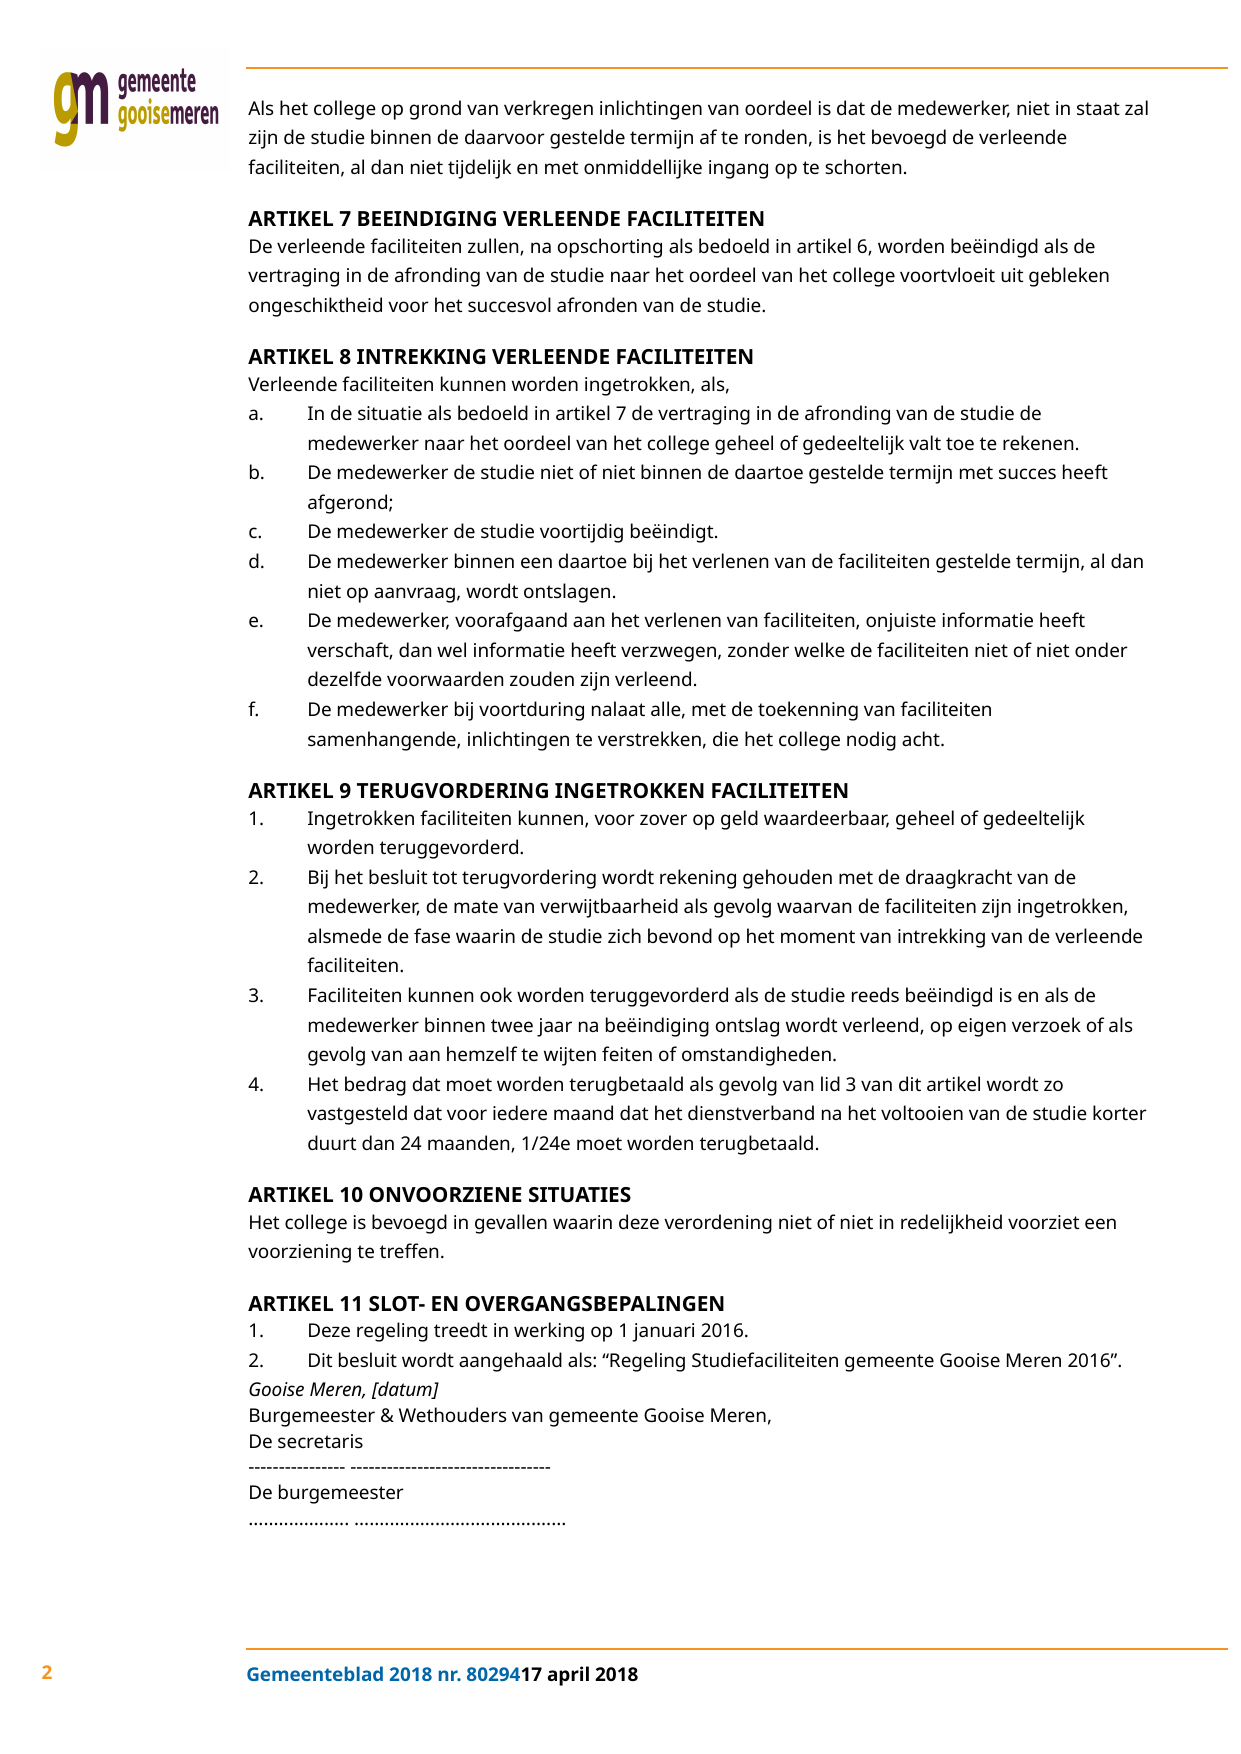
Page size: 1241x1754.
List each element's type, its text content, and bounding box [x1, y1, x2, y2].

text De secretaris [248, 1428, 1152, 1454]
list Deze regeling treedt in werking op 1 januari 2016. [248, 1317, 1152, 1343]
list In de situatie als bedoeld in artikel 7 de vertraging in de afronding van de studie de medewerker naar het oordeel van het college geheel of gedeeltelijk valt toe te rekenen. [248, 400, 1152, 456]
text Het college is bevoegd in gevallen waarin deze verordening niet of niet in redelijkheid voorziet een voorziening te treffen. [248, 1209, 1152, 1264]
list De medewerker bij voortduring nalaat alle, met de toekenning van faciliteiten samenhangende, inlichtingen te verstrekken, die het college nodig acht. [248, 696, 1152, 752]
list Het bedrag dat moet worden terugbetaald als gevolg van lid 3 van dit artikel wordt zo vastgesteld dat voor iedere maand dat het dienstverband na het voltooien van de studie korter duurt dan 24 maanden, 1/24e moet worden terugbetaald. [248, 1071, 1152, 1156]
text ---------------- --------------------------------- [248, 1454, 1152, 1479]
text De burgemeester [248, 1479, 1152, 1505]
list Faciliteiten kunnen ook worden teruggevorderd als de studie reeds beëindigd is en als de medewerker binnen twee jaar na beëindiging ontslag wordt verleend, op eigen verzoek of als gevolg van aan hemzelf te wijten feiten of omstandigheden. [248, 982, 1152, 1067]
picture [41, 47, 231, 172]
list De medewerker binnen een daartoe bij het verlenen van de faciliteiten gestelde termijn, al dan niet op aanvraag, wordt ontslagen. [248, 548, 1152, 604]
text De verleende faciliteiten zullen, na opschorting als bedoeld in artikel 6, worden beëindigd als de vertraging in de afronding van de studie naar het oordeel van het college voortvloeit uit gebleken ongeschiktheid voor het succesvol afronden van de studie. [248, 233, 1152, 318]
list Ingetrokken faciliteiten kunnen, voor zover op geld waardeerbaar, geheel of gedeeltelijk worden teruggevorderd. [248, 805, 1152, 860]
text ARTIKEL 9 TERUGVORDERING INGETROKKEN FACILITEITEN [248, 776, 1152, 805]
text ARTIKEL 11 SLOT- EN OVERGANGSBEPALINGEN [248, 1289, 1152, 1317]
text ARTIKEL 7 BEEINDIGING VERLEENDE FACILITEITEN [248, 204, 1152, 233]
text Als het college op grond van verkregen inlichtingen van oordeel is dat de medewerker, niet in staat zal zijn de studie binnen de daarvoor gestelde termijn af te ronden, is het bevoegd de verleende faciliteiten, al dan niet tijdelijk en met onmiddellijke ingang op te schorten. [248, 95, 1152, 180]
list Dit besluit wordt aangehaald als: “Regeling Studiefaciliteiten gemeente Gooise Meren 2016”. [248, 1347, 1152, 1373]
text Gooise Meren, [datum] [248, 1377, 1152, 1402]
text ARTIKEL 8 INTREKKING VERLEENDE FACILITEITEN [248, 342, 1152, 371]
list Bij het besluit tot terugvordering wordt rekening gehouden met de draagkracht van de medewerker, de mate van verwijtbaarheid als gevolg waarvan de faciliteiten zijn ingetrokken, alsmede de fase waarin de studie zich bevond op het moment van intrekking van de verleende faciliteiten. [248, 864, 1152, 978]
list De medewerker, voorafgaand aan het verlenen van faciliteiten, onjuiste informatie heeft verschaft, dan wel informatie heeft verzwegen, zonder welke de faciliteiten niet of niet onder dezelfde voorwaarden zouden zijn verleend. [248, 607, 1152, 692]
list De medewerker de studie voortijdig beëindigt. [248, 519, 1152, 544]
list De medewerker de studie niet of niet binnen de daartoe gestelde termijn met succes heeft afgerond; [248, 459, 1152, 515]
text Burgemeester & Wethouders van gemeente Gooise Meren, [248, 1402, 1152, 1428]
text Verleende faciliteiten kunnen worden ingetrokken, als, [248, 371, 1152, 397]
text ARTIKEL 10 ONVOORZIENE SITUATIES [248, 1181, 1152, 1209]
text .................... .......................................... [248, 1505, 1152, 1531]
